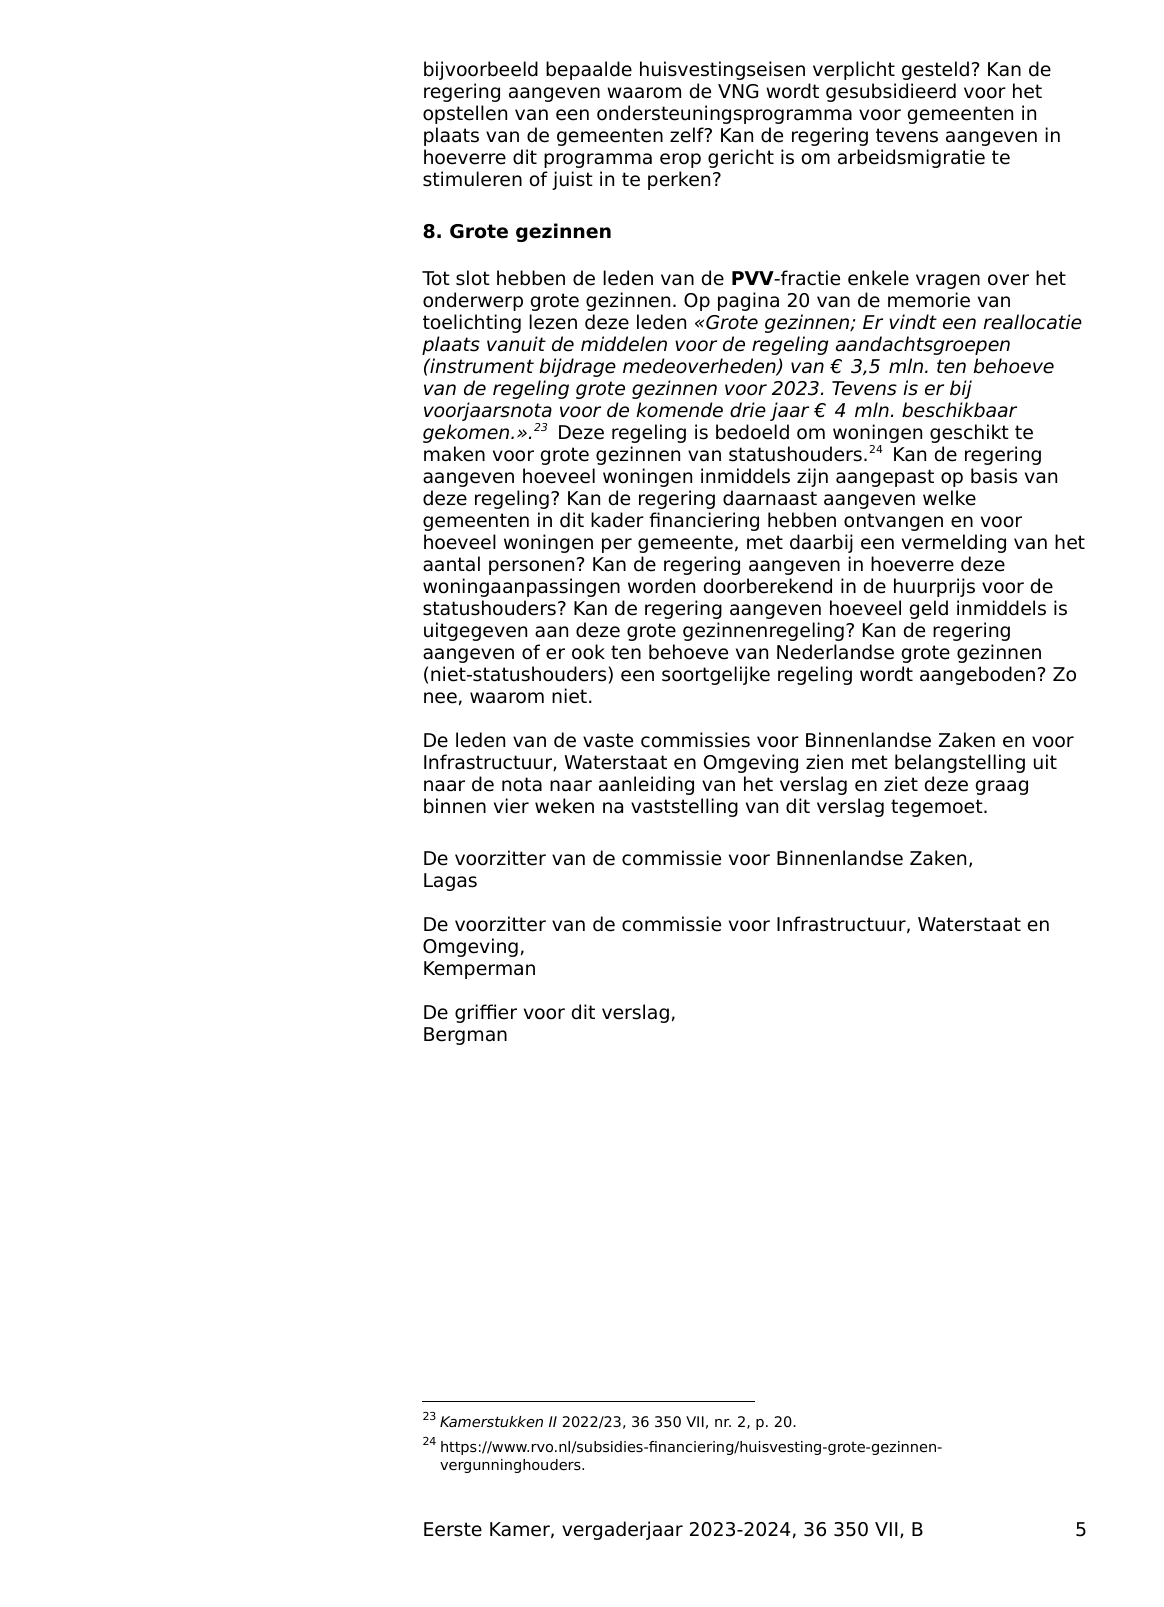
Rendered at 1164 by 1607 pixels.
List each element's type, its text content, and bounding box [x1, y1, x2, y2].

text De voorzitter van de commissie voor Infrastructuur, Waterstaat en Omgeving, Kemperman [422, 914, 1087, 980]
text De leden van de vaste commissies voor Binnenlandse Zaken en voor Infrastructuur, Waterstaat en Omgeving zien met belangstelling uit naar de nota naar aanleiding van het verslag en ziet deze graag binnen vier weken na vaststelling van dit verslag tegemoet. [422, 730, 1087, 818]
text bijvoorbeeld bepaalde huisvestingseisen verplicht gesteld? Kan de regering aangeven waarom de VNG wordt gesubsidieerd voor het opstellen van een ondersteuningsprogramma voor gemeenten in plaats van de gemeenten zelf? Kan de regering tevens aangeven in hoeverre dit programma erop gericht is om arbeidsmigratie te stimuleren of juist in te perken? [422, 59, 1087, 191]
text De griffier voor dit verslag, Bergman [422, 1002, 1087, 1046]
text Kamerstukken II 2022/23, 36 350 VII, nr. 2, p. 20. [422, 1410, 1087, 1432]
text https://www.rvo.nl/subsidies-financiering/huisvesting-grote-gezinnen-vergunninghouders. [422, 1435, 1087, 1474]
text Tot slot hebben de leden van de PVV-fractie enkele vragen over het onderwerp grote gezinnen. Op pagina 20 van de memorie van toelichting lezen deze leden «Grote gezinnen; Er vindt een reallocatie plaats vanuit de middelen voor de regeling aandachtsgroepen (instrument bijdrage medeoverheden) van € 3,5 mln. ten behoeve van de regeling grote gezinnen voor 2023. Tevens is er bij voorjaarsnota voor de komende drie jaar € 4 mln. beschikbaar gekomen.». Deze regeling is bedoeld om woningen geschikt te maken voor grote gezinnen van statushouders. Kan de regering aangeven hoeveel woningen inmiddels zijn aangepast op basis van deze regeling? Kan de regering daarnaast aangeven welke gemeenten in dit kader financiering hebben ontvangen en voor hoeveel woningen per gemeente, met daarbij een vermelding van het aantal personen? Kan de regering aangeven in hoeverre deze woningaanpassingen worden doorberekend in de huurprijs voor de statushouders? Kan de regering aangeven hoeveel geld inmiddels is uitgegeven aan deze grote gezinnenregeling? Kan de regering aangeven of er ook ten behoeve van Nederlandse grote gezinnen (niet-statushouders) een soortgelijke regeling wordt aangeboden? Zo nee, waarom niet. [422, 268, 1087, 707]
subtitle 8. Grote gezinnen [422, 221, 1087, 243]
text De voorzitter van de commissie voor Binnenlandse Zaken, Lagas [422, 848, 1087, 892]
